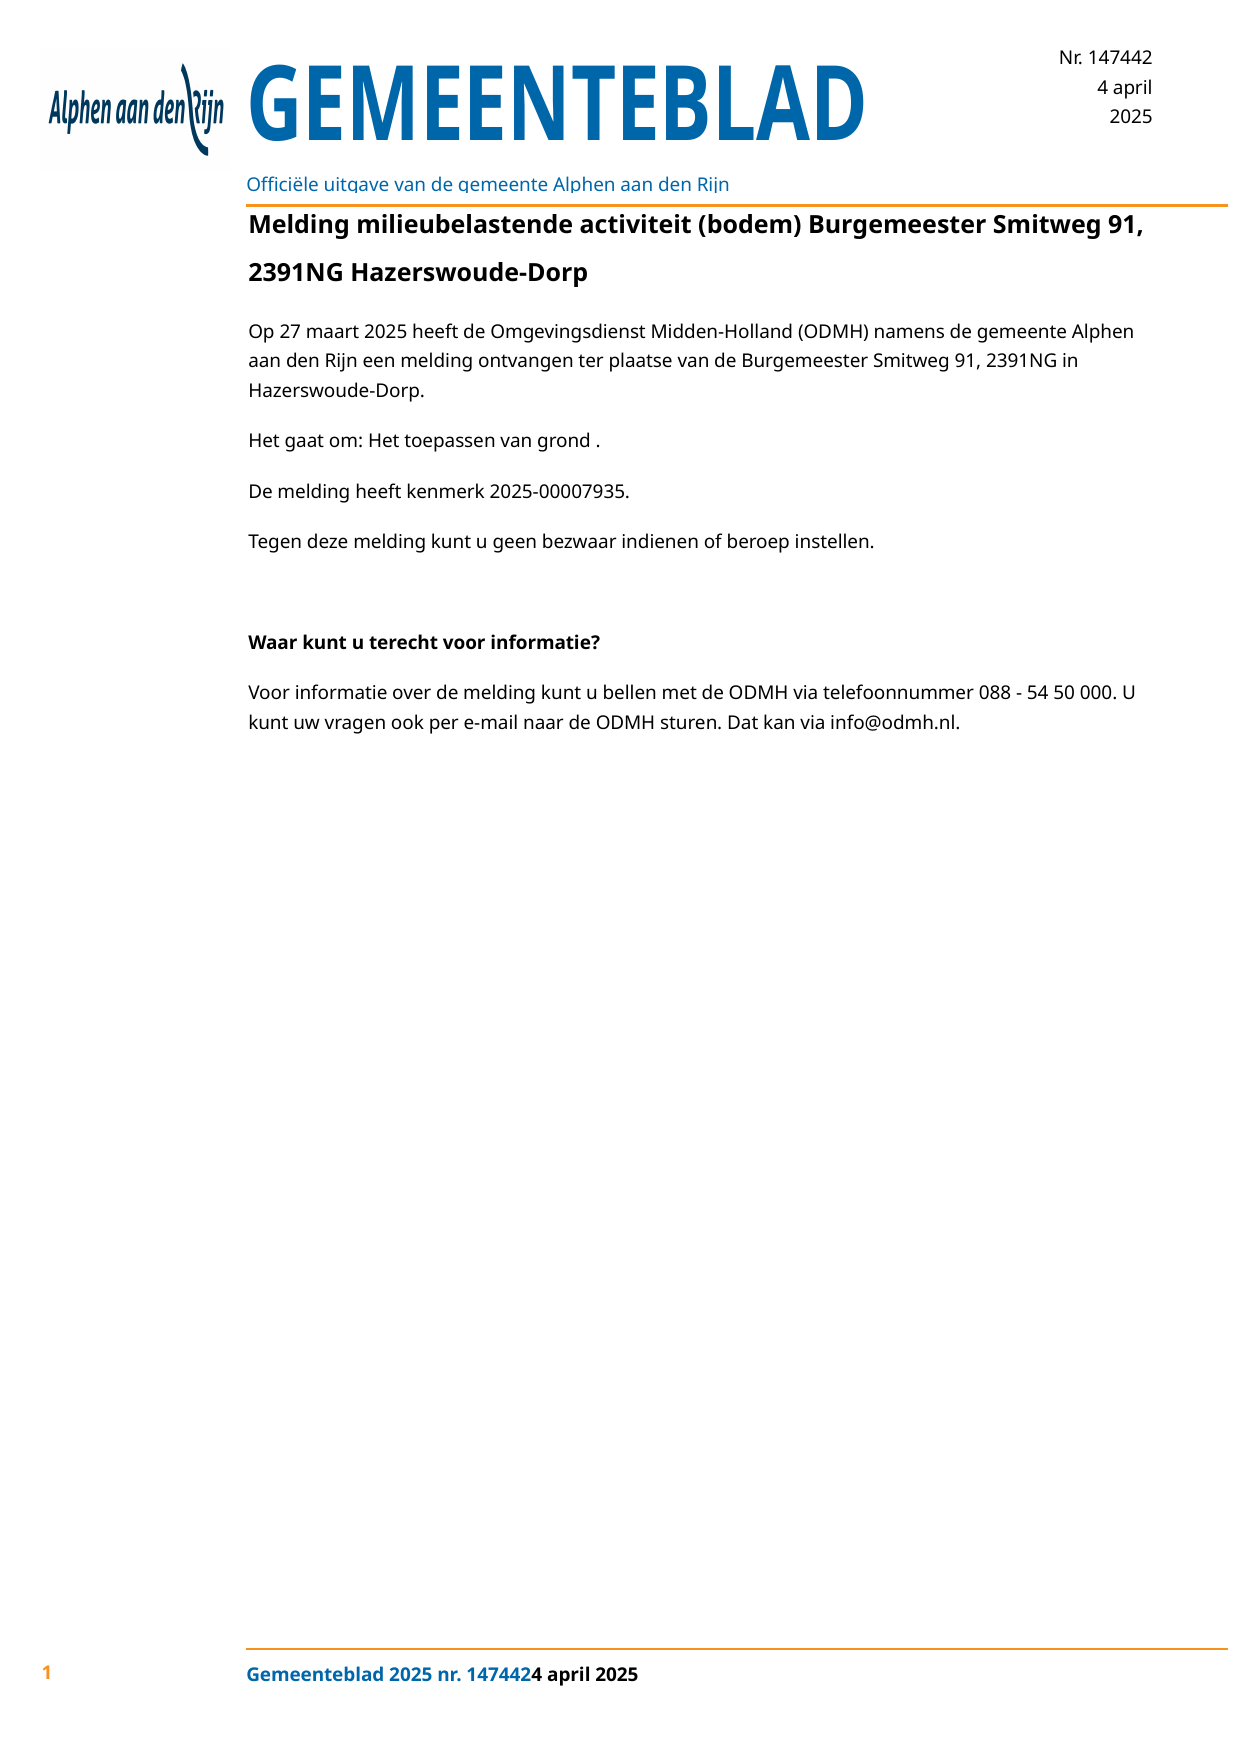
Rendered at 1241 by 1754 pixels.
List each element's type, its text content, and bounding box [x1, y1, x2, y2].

text Waar kunt u terecht voor informatie? [248, 629, 1152, 655]
picture [41, 47, 231, 172]
text Op 27 maart 2025 heeft de Omgevingsdienst Midden-Holland (ODMH) namens de gemeente Alphen aan den Rijn een melding ontvangen ter plaatse van de Burgemeester Smitweg 91, 2391NG in Hazerswoude-Dorp. [248, 318, 1152, 403]
text De melding heeft kenmerk 2025-00007935. [248, 478, 1152, 504]
text Melding milieubelastende activiteit (bodem) Burgemeester Smitweg 91, 2391NG Hazerswoude-Dorp [248, 207, 1152, 288]
text Voor informatie over de melding kunt u bellen met de ODMH via telefoonnummer 088 - 54 50 000. U kunt uw vragen ook per e-mail naar de ODMH sturen. Dat kan via info@odmh.nl. [248, 679, 1152, 735]
text Het gaat om: Het toepassen van grond . [248, 427, 1152, 453]
text Tegen deze melding kunt u geen bezwaar indienen of beroep instellen. [248, 528, 1152, 554]
